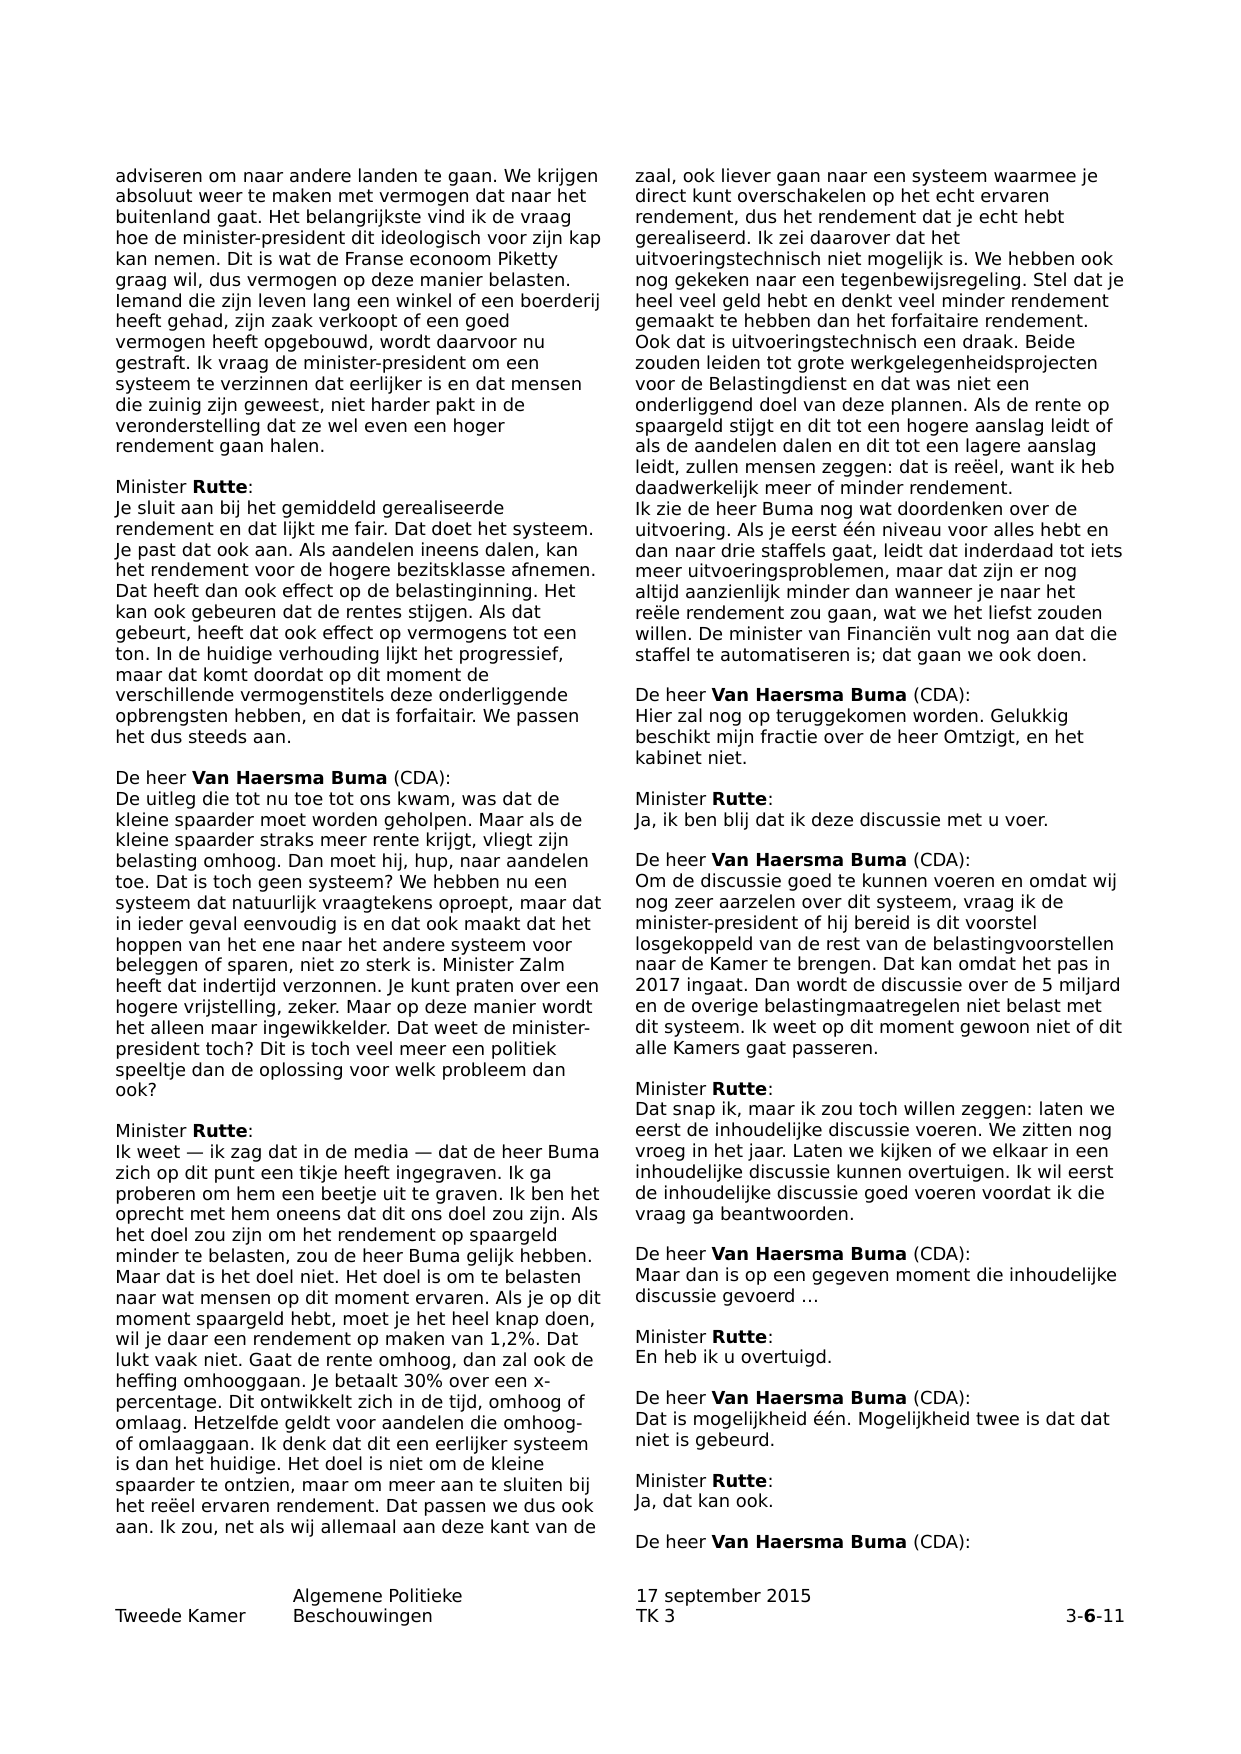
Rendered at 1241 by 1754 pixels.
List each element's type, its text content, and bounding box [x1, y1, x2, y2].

text Minister Rutte: [635, 788, 1125, 809]
text Ja, ik ben blij dat ik deze discussie met u voer. [635, 809, 1125, 830]
text En heb ik u overtuigd. [635, 1347, 1125, 1368]
text De heer Van Haersma Buma (CDA): [115, 768, 605, 788]
text Om de discussie goed te kunnen voeren en omdat wij nog zeer aarzelen over dit systeem, vraag ik de minister-president of hij bereid is dit voorstel losgekoppeld van de rest van de belastingvoorstellen naar de Kamer te brengen. Dat kan omdat het pas in 2017 ingaat. Dan wordt de discussie over de 5 miljard en de overige belastingmaatregelen niet belast met dit systeem. Ik weet op dit moment gewoon niet of dit alle Kamers gaat passeren. [635, 871, 1125, 1058]
text Minister Rutte: [115, 477, 605, 498]
text De heer Van Haersma Buma (CDA): [635, 685, 1125, 706]
text zaal, ook liever gaan naar een systeem waarmee je direct kunt overschakelen op het echt ervaren rendement, dus het rendement dat je echt hebt gerealiseerd. Ik zei daarover dat het uitvoeringstechnisch niet mogelijk is. We hebben ook nog gekeken naar een tegenbewijsregeling. Stel dat je heel veel geld hebt en denkt veel minder rendement gemaakt te hebben dan het forfaitaire rendement. Ook dat is uitvoeringstechnisch een draak. Beide zouden leiden tot grote werkgelegenheidsprojecten voor de Belastingdienst en dat was niet een onderliggend doel van deze plannen. Als de rente op spaargeld stijgt en dit tot een hogere aanslag leidt of als de aandelen dalen en dit tot een lagere aanslag leidt, zullen mensen zeggen: dat is reëel, want ik heb daadwerkelijk meer of minder rendement. [635, 165, 1125, 499]
text Ik weet — ik zag dat in de media — dat de heer Buma zich op dit punt een tikje heeft ingegraven. Ik ga proberen om hem een beetje uit te graven. Ik ben het oprecht met hem oneens dat dit ons doel zou zijn. Als het doel zou zijn om het rendement op spaargeld minder te belasten, zou de heer Buma gelijk hebben. Maar dat is het doel niet. Het doel is om te belasten naar wat mensen op dit moment ervaren. Als je op dit moment spaargeld hebt, moet je het heel knap doen, wil je daar een rendement op maken van 1,2%. Dat lukt vaak niet. Gaat de rente omhoog, dan zal ook de heffing omhooggaan. Je betaalt 30% over een x-percentage. Dit ontwikkelt zich in de tijd, omhoog of omlaag. Hetzelfde geldt voor aandelen die omhoog- of omlaaggaan. Ik denk dat dit een eerlijker systeem is dan het huidige. Het doel is niet om de kleine spaarder te ontzien, maar om meer aan te sluiten bij het reëel ervaren rendement. Dat passen we dus ook aan. Ik zou, net als wij allemaal aan deze kant van de [115, 1142, 605, 1537]
text Ik zie de heer Buma nog wat doordenken over de uitvoering. Als je eerst één niveau voor alles hebt en dan naar drie staffels gaat, leidt dat inderdaad tot iets meer uitvoeringsproblemen, maar dat zijn er nog altijd aanzienlijk minder dan wanneer je naar het reële rendement zou gaan, wat we het liefst zouden willen. De minister van Financiën vult nog aan dat die staffel te automatiseren is; dat gaan we ook doen. [635, 499, 1125, 665]
text Hier zal nog op teruggekomen worden. Gelukkig beschikt mijn fractie over de heer Omtzigt, en het kabinet niet. [635, 706, 1125, 768]
text Minister Rutte: [635, 1078, 1125, 1099]
text adviseren om naar andere landen te gaan. We krijgen absoluut weer te maken met vermogen dat naar het buitenland gaat. Het belangrijkste vind ik de vraag hoe de minister-president dit ideologisch voor zijn kap kan nemen. Dit is wat de Franse econoom Piketty graag wil, dus vermogen op deze manier belasten. Iemand die zijn leven lang een winkel of een boerderij heeft gehad, zijn zaak verkoopt of een goed vermogen heeft opgebouwd, wordt daarvoor nu gestraft. Ik vraag de minister-president om een systeem te verzinnen dat eerlijker is en dat mensen die zuinig zijn geweest, niet harder pakt in de veronderstelling dat ze wel even een hoger rendement gaan halen. [115, 165, 605, 457]
text Minister Rutte: [635, 1326, 1125, 1347]
text Dat snap ik, maar ik zou toch willen zeggen: laten we eerst de inhoudelijke discussie voeren. We zitten nog vroeg in het jaar. Laten we kijken of we elkaar in een inhoudelijke discussie kunnen overtuigen. Ik wil eerst de inhoudelijke discussie goed voeren voordat ik die vraag ga beantwoorden. [635, 1099, 1125, 1224]
text Minister Rutte: [635, 1470, 1125, 1491]
text Maar dan is op een gegeven moment die inhoudelijke discussie gevoerd … [635, 1265, 1125, 1306]
text De uitleg die tot nu toe tot ons kwam, was dat de kleine spaarder moet worden geholpen. Maar als de kleine spaarder straks meer rente krijgt, vliegt zijn belasting omhoog. Dan moet hij, hup, naar aandelen toe. Dat is toch geen systeem? We hebben nu een systeem dat natuurlijk vraagtekens oproept, maar dat in ieder geval eenvoudig is en dat ook maakt dat het hoppen van het ene naar het andere systeem voor beleggen of sparen, niet zo sterk is. Minister Zalm heeft dat indertijd verzonnen. Je kunt praten over een hogere vrijstelling, zeker. Maar op deze manier wordt het alleen maar ingewikkelder. Dat weet de minister-president toch? Dit is toch veel meer een politiek speeltje dan de oplossing voor welk probleem dan ook? [115, 788, 605, 1101]
text De heer Van Haersma Buma (CDA): [635, 850, 1125, 871]
text Je sluit aan bij het gemiddeld gerealiseerde rendement en dat lijkt me fair. Dat doet het systeem. Je past dat ook aan. Als aandelen ineens dalen, kan het rendement voor de hogere bezitsklasse afnemen. Dat heeft dan ook effect op de belastinginning. Het kan ook gebeuren dat de rentes stijgen. Als dat gebeurt, heeft dat ook effect op vermogens tot een ton. In de huidige verhouding lijkt het progressief, maar dat komt doordat op dit moment de verschillende vermogenstitels deze onderliggende opbrengsten hebben, en dat is forfaitair. We passen het dus steeds aan. [115, 498, 605, 748]
text De heer Van Haersma Buma (CDA): [635, 1388, 1125, 1409]
text Minister Rutte: [115, 1121, 605, 1142]
text De heer Van Haersma Buma (CDA): [635, 1532, 1125, 1553]
text De heer Van Haersma Buma (CDA): [635, 1244, 1125, 1265]
text Dat is mogelijkheid één. Mogelijkheid twee is dat dat niet is gebeurd. [635, 1409, 1125, 1450]
text Ja, dat kan ook. [635, 1491, 1125, 1512]
